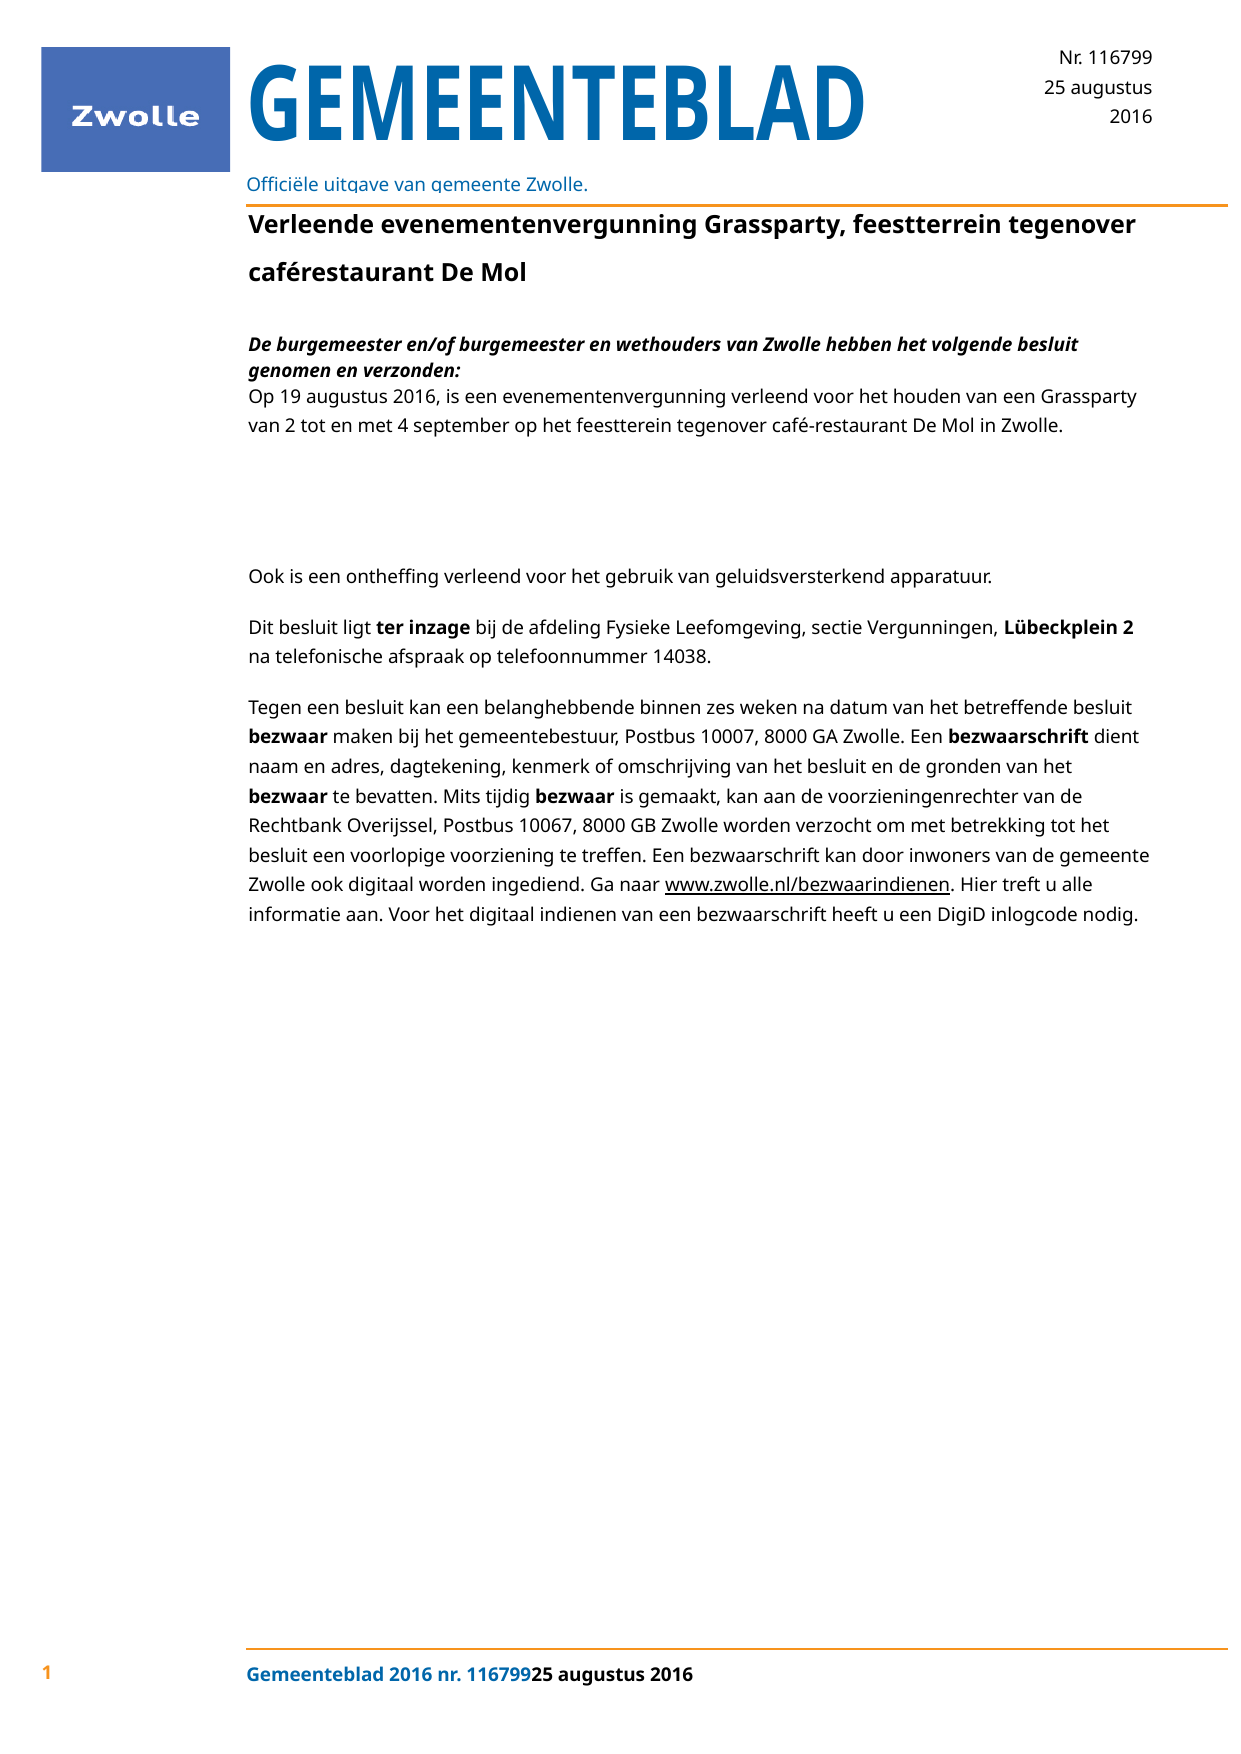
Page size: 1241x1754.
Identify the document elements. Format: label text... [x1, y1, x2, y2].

text Verleende evenementenvergunning Grassparty, feestterrein tegenover caférestaurant De Mol [248, 207, 1152, 288]
text Tegen een besluit kan een belanghebbende binnen zes weken na datum van het betreffende besluit bezwaar maken bij het gemeentebestuur, Postbus 10007, 8000 GA Zwolle. Een bezwaarschrift dient naam en adres, dagtekening, kenmerk of omschrijving van het besluit en de gronden van het bezwaar te bevatten. Mits tijdig bezwaar is gemaakt, kan aan de voorzieningenrechter van de Rechtbank Overijssel, Postbus 10067, 8000 GB Zwolle worden verzocht om met betrekking tot het besluit een voorlopige voorziening te treffen. Een bezwaarschrift kan door inwoners van de gemeente Zwolle ook digitaal worden ingediend. Ga naar www.zwolle.nl/bezwaarindienen. Hier treft u alle informatie aan. Voor het digitaal indienen van een bezwaarschrift heeft u een DigiD inlogcode nodig. [248, 694, 1152, 927]
picture [41, 47, 231, 172]
text Ook is een ontheffing verleend voor het gebruik van geluidsversterkend apparatuur. [248, 564, 1152, 589]
text De burgemeester en/of burgemeester en wethouders van Zwolle hebben het volgende besluit genomen en verzonden: [248, 331, 1152, 383]
text Dit besluit ligt ter inzage bij de afdeling Fysieke Leefomgeving, sectie Vergunningen, Lübeckplein 2 na telefonische afspraak op telefoonnummer 14038. [248, 614, 1152, 669]
text Op 19 augustus 2016, is een evenementenvergunning verleend voor het houden van een Grassparty van 2 tot en met 4 september op het feestterein tegenover café-restaurant De Mol in Zwolle. [248, 383, 1152, 438]
